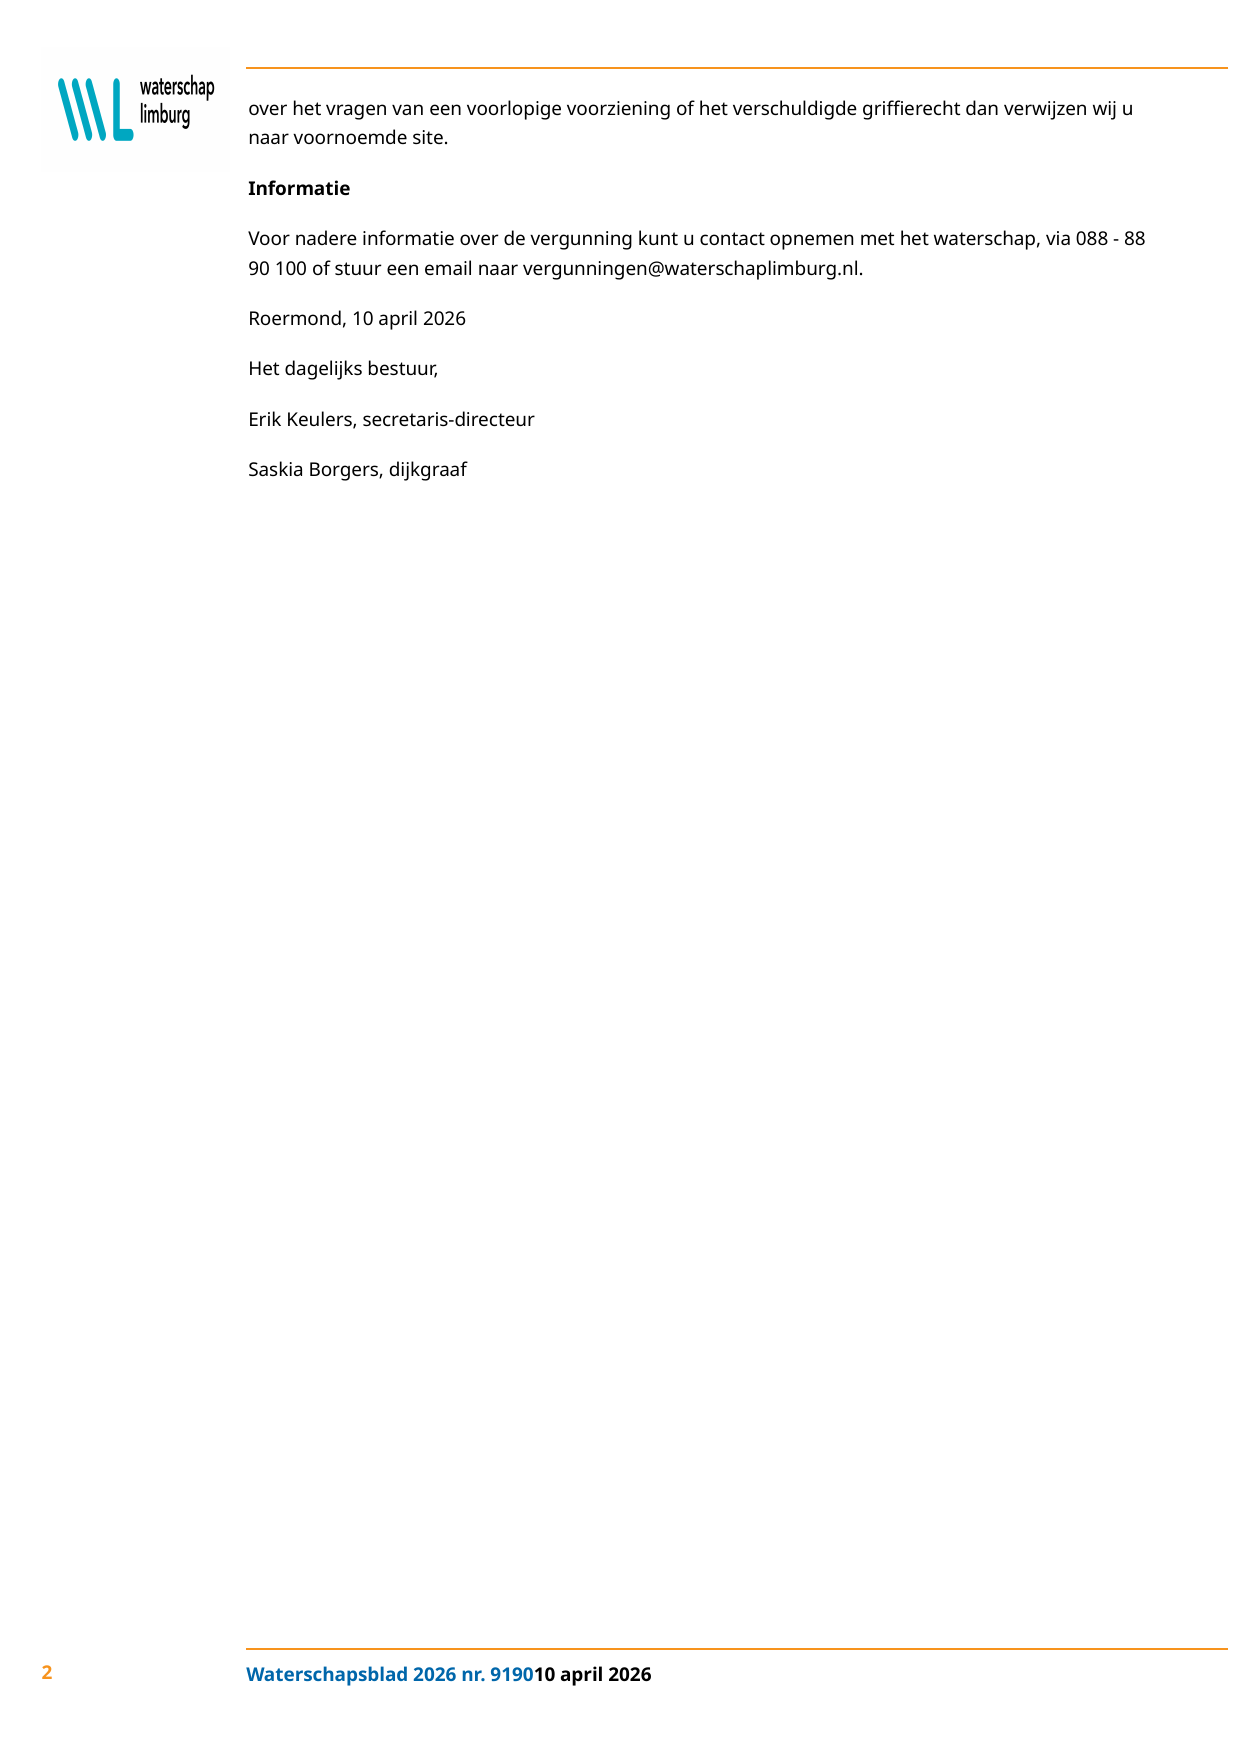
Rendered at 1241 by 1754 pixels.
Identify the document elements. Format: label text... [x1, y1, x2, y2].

text Voor nadere informatie over de vergunning kunt u contact opnemen met het waterschap, via 088 - 88 90 100 of stuur een email naar vergunningen@waterschaplimburg.nl. [248, 225, 1152, 281]
text over het vragen van een voorlopige voorziening of het verschuldigde griffierecht dan verwijzen wij u naar voornoemde site. [248, 95, 1152, 150]
text Informatie [248, 175, 1152, 201]
text Erik Keulers, secretaris-directeur [248, 406, 1152, 432]
text Het dagelijks bestuur, [248, 356, 1152, 381]
picture [41, 47, 231, 172]
text Saskia Borgers, dijkgraaf [248, 456, 1152, 482]
text Roermond, 10 april 2026 [248, 305, 1152, 331]
